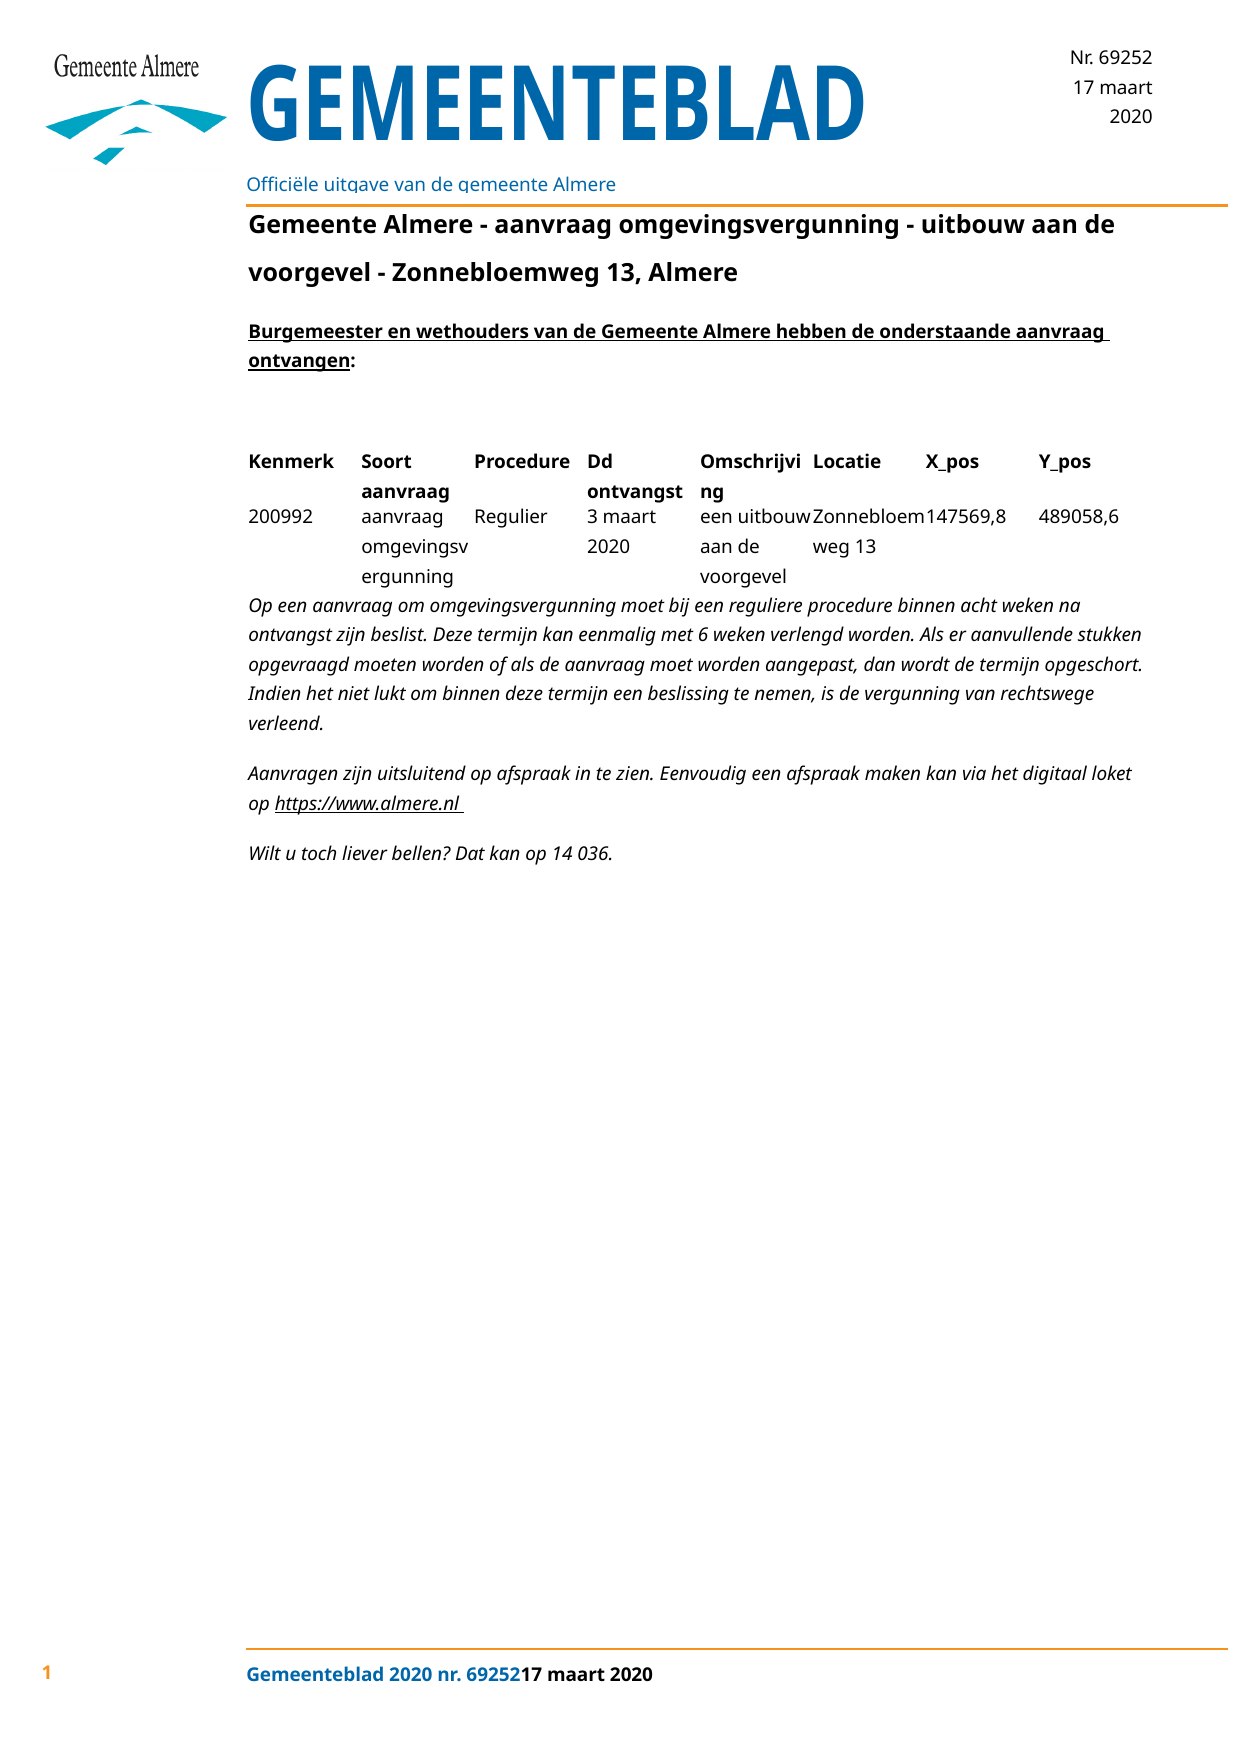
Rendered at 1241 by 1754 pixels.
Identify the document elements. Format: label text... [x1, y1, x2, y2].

table_cell 489058,6 [1039, 504, 1152, 589]
table_cell een uitbouw aan de voorgevel [700, 504, 813, 589]
table_header Omschrijving [700, 449, 813, 504]
table_cell 3 maart 2020 [587, 504, 700, 589]
table_header Procedure [474, 449, 587, 504]
picture [41, 47, 231, 172]
table_header Dd ontvangst [587, 449, 700, 504]
table_header Soort aanvraag [361, 449, 474, 504]
table_cell Regulier [474, 504, 587, 589]
table_cell 147569,8 [926, 504, 1038, 589]
table_cell aanvraag omgevingsvergunning [361, 504, 474, 589]
text Aanvragen zijn uitsluitend op afspraak in te zien. Eenvoudig een afspraak maken kan via het digitaal loket op https://www.almere.nl [248, 761, 1152, 816]
text Wilt u toch liever bellen? Dat kan op 14 036. [248, 841, 1152, 866]
table_cell Zonnebloemweg 13 [813, 504, 926, 589]
table_header Kenmerk [248, 449, 361, 504]
text Gemeente Almere - aanvraag omgevingsvergunning - uitbouw aan de voorgevel - Zonnebloemweg 13, Almere [248, 207, 1152, 288]
table_cell 200992 [248, 504, 361, 589]
table_header Locatie [813, 449, 926, 504]
table_header Y_pos [1039, 449, 1152, 504]
text Burgemeester en wethouders van de Gemeente Almere hebben de onderstaande aanvraag ontvangen: [248, 318, 1152, 373]
text Op een aanvraag om omgevingsvergunning moet bij een reguliere procedure binnen acht weken na ontvangst zijn beslist. Deze termijn kan eenmalig met 6 weken verlengd worden. Als er aanvullende stukken opgevraagd moeten worden of als de aanvraag moet worden aangepast, dan wordt de termijn opgeschort. Indien het niet lukt om binnen deze termijn een beslissing te nemen, is de vergunning van rechtswege verleend. [248, 592, 1152, 736]
table_header X_pos [926, 449, 1038, 504]
